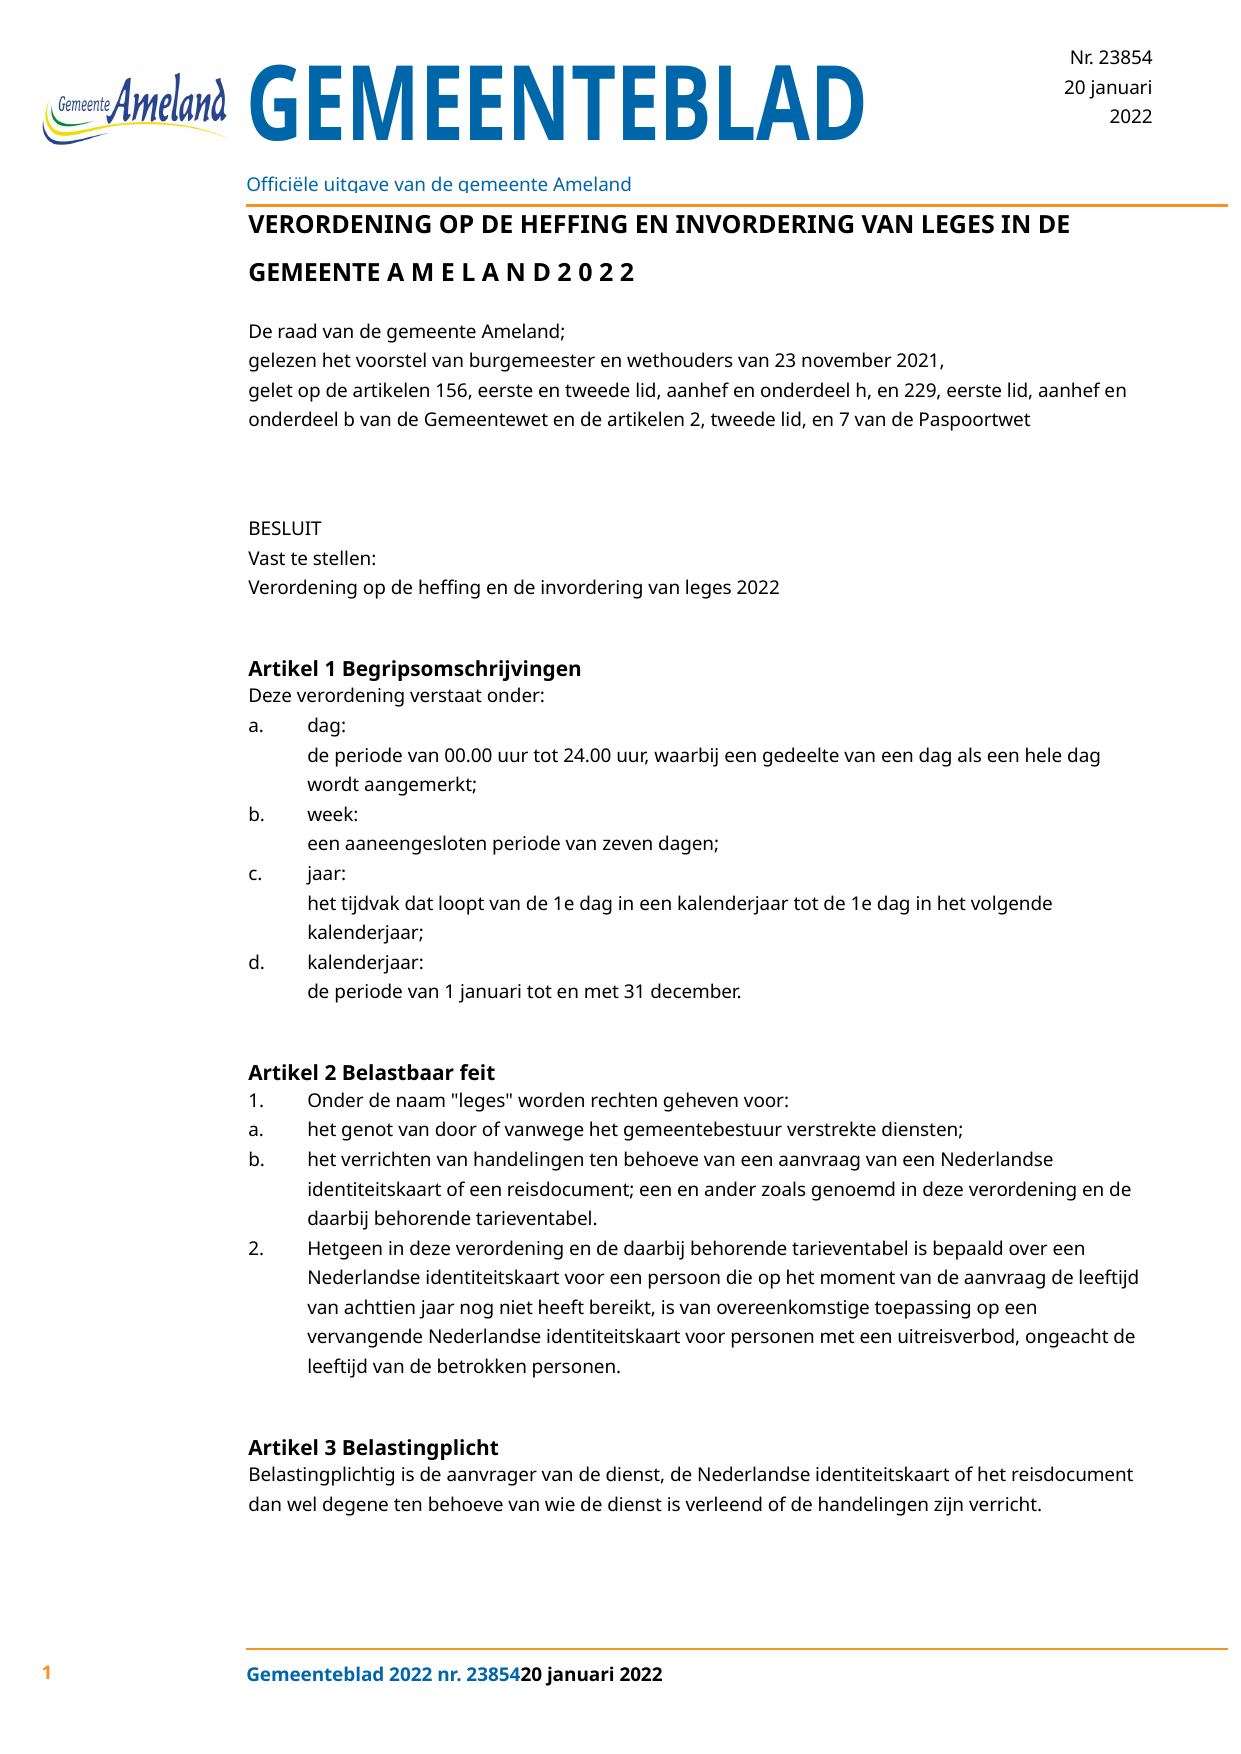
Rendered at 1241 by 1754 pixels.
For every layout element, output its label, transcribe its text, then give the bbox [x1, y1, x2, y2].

list jaar: [248, 860, 1152, 886]
text Belastingplichtig is de aanvrager van de dienst, de Nederlandse identiteitskaart of het reisdocument dan wel degene ten behoeve van wie de dienst is verleend of de handelingen zijn verricht. [248, 1462, 1152, 1517]
picture [41, 47, 231, 172]
list dag: [248, 712, 1152, 738]
list het genot van door of vanwege het gemeentebestuur verstrekte diensten; [248, 1117, 1152, 1142]
text gelet op de artikelen 156, eerste en tweede lid, aanhef en onderdeel h, en 229, eerste lid, aanhef en onderdeel b van de Gemeentewet en de artikelen 2, tweede lid, en 7 van de Paspoortwet [248, 377, 1152, 432]
text De raad van de gemeente Ameland; [248, 318, 1152, 344]
text Artikel 2 Belastbaar feit [248, 1058, 1152, 1087]
text Verordening op de heffing en de invordering van leges 2022 [248, 574, 1152, 600]
list kalenderjaar: [248, 949, 1152, 975]
text Deze verordening verstaat onder: [248, 683, 1152, 708]
text Artikel 1 Begripsomschrijvingen [248, 654, 1152, 683]
list de periode van 00.00 uur tot 24.00 uur, waarbij een gedeelte van een dag als een hele dag wordt aangemerkt; [248, 742, 1152, 797]
list de periode van 1 januari tot en met 31 december. [248, 978, 1152, 1004]
list week: [248, 801, 1152, 827]
list een aaneengesloten periode van zeven dagen; [248, 831, 1152, 856]
list het tijdvak dat loopt van de 1e dag in een kalenderjaar tot de 1e dag in het volgende kalenderjaar; [248, 890, 1152, 945]
text Vast te stellen: [248, 545, 1152, 570]
list het verrichten van handelingen ten behoeve van een aanvraag van een Nederlandse identiteitskaart of een reisdocument; een en ander zoals genoemd in deze verordening en de daarbij behorende tarieventabel. [248, 1146, 1152, 1231]
text VERORDENING OP DE HEFFING EN INVORDERING VAN LEGES IN DE GEMEENTE A M E L A N D 2 0 2 2 [248, 207, 1152, 288]
text gelezen het voorstel van burgemeester en wethouders van 23 november 2021, [248, 347, 1152, 373]
list Hetgeen in deze verordening en de daarbij behorende tarieventabel is bepaald over een Nederlandse identiteitskaart voor een persoon die op het moment van de aanvraag de leeftijd van achttien jaar nog niet heeft bereikt, is van overeenkomstige toepassing op een vervangende Nederlandse identiteitskaart voor personen met een uitreisverbod, ongeacht de leeftijd van de betrokken personen. [248, 1235, 1152, 1379]
text BESLUIT [248, 515, 1152, 541]
list Onder de naam "leges" worden rechten geheven voor: [248, 1087, 1152, 1113]
text Artikel 3 Belastingplicht [248, 1433, 1152, 1462]
